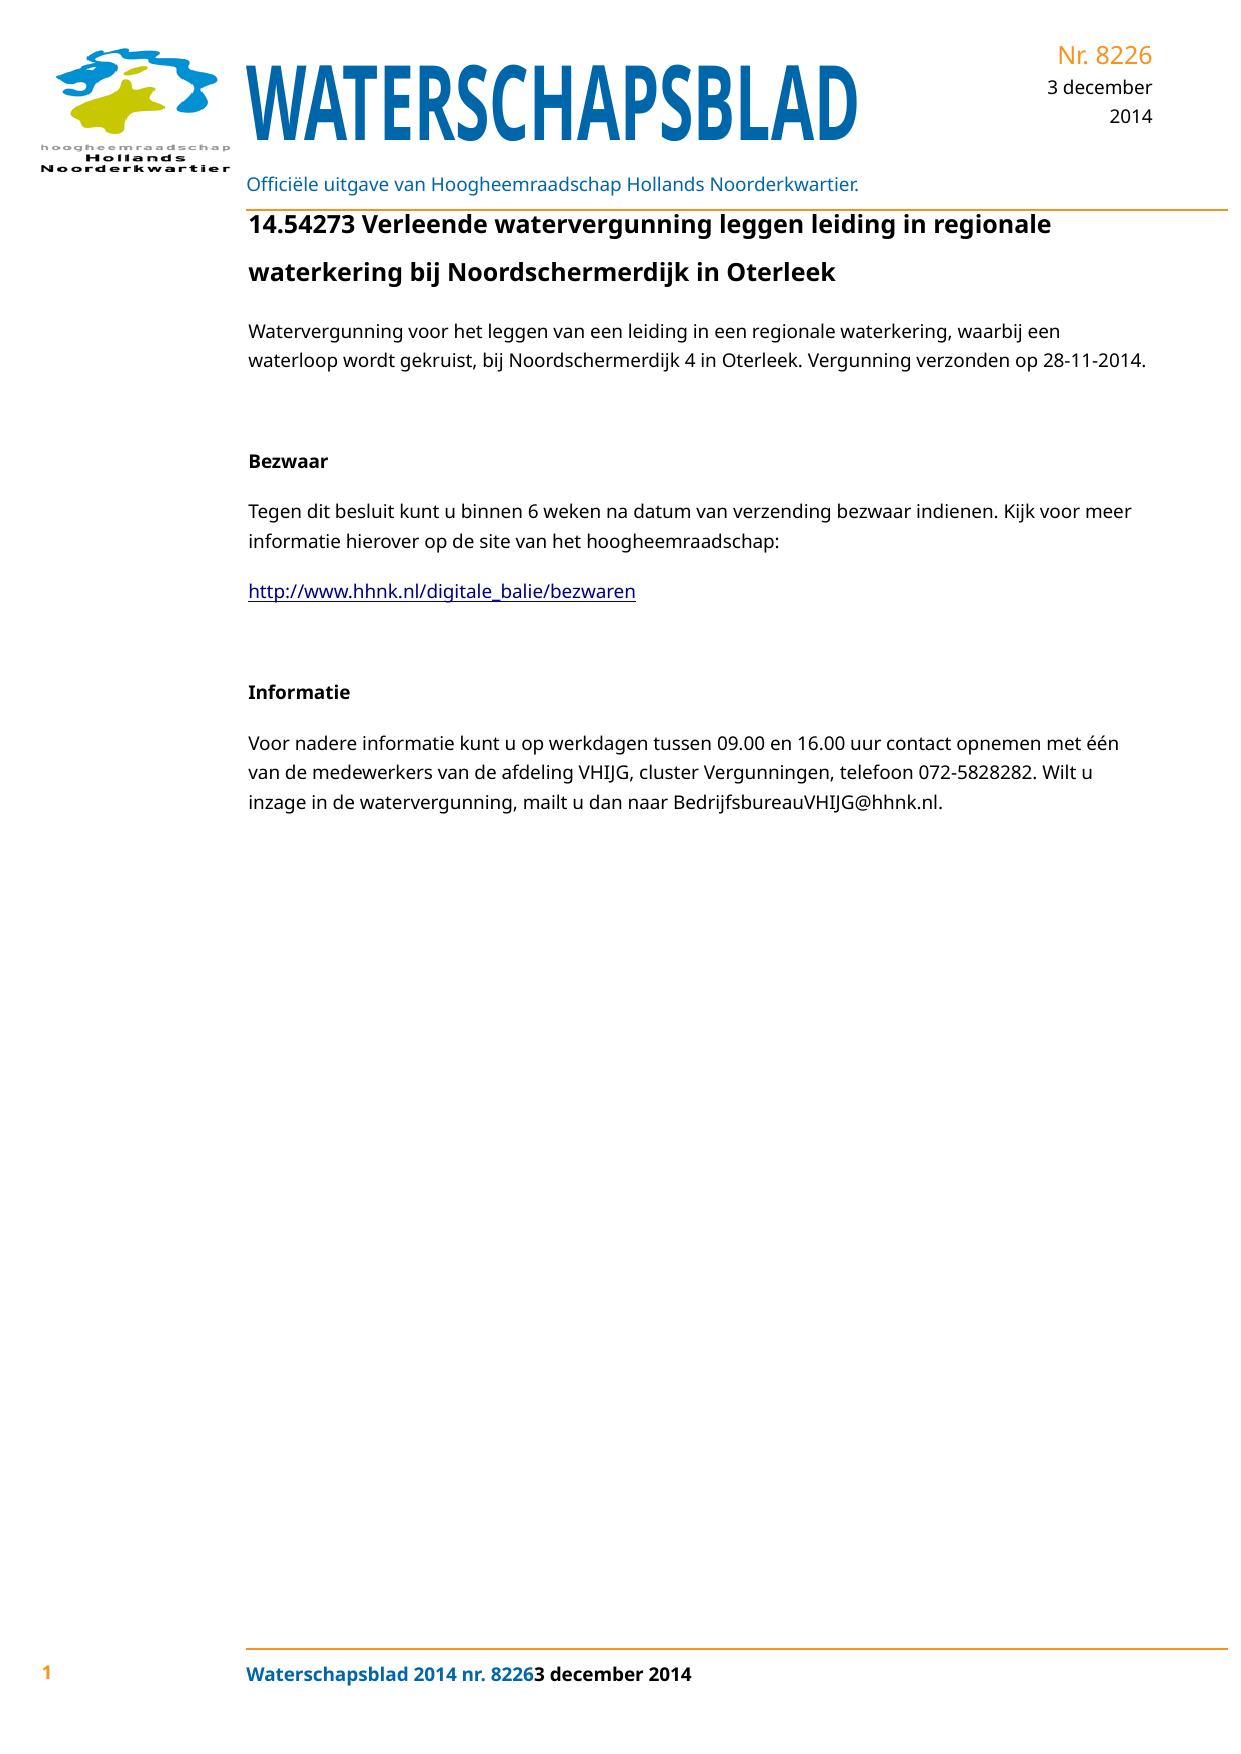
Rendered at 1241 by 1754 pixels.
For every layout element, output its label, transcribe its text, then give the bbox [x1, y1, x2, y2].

text Voor nadere informatie kunt u op werkdagen tussen 09.00 en 16.00 uur contact opnemen met één van de medewerkers van de afdeling VHIJG, cluster Vergunningen, telefoon 072-5828282. Wilt u inzage in de watervergunning, mailt u dan naar BedrijfsbureauVHIJG@hhnk.nl. [248, 730, 1152, 815]
text http://www.hhnk.nl/digitale_balie/bezwaren [248, 579, 1152, 604]
text 14.54273 Verleende watervergunning leggen leiding in regionale waterkering bij Noordschermerdijk in Oterleek [248, 211, 1152, 288]
text Watervergunning voor het leggen van een leiding in een regionale waterkering, waarbij een waterloop wordt gekruist, bij Noordschermerdijk 4 in Oterleek. Vergunning verzonden op 28-11-2014. [248, 318, 1152, 373]
text Bezwaar [248, 448, 1152, 474]
text Tegen dit besluit kunt u binnen 6 weken na datum van verzending bezwaar indienen. Kijk voor meer informatie hierover op de site van het hoogheemraadschap: [248, 499, 1152, 554]
picture [41, 47, 231, 172]
text Informatie [248, 679, 1152, 705]
